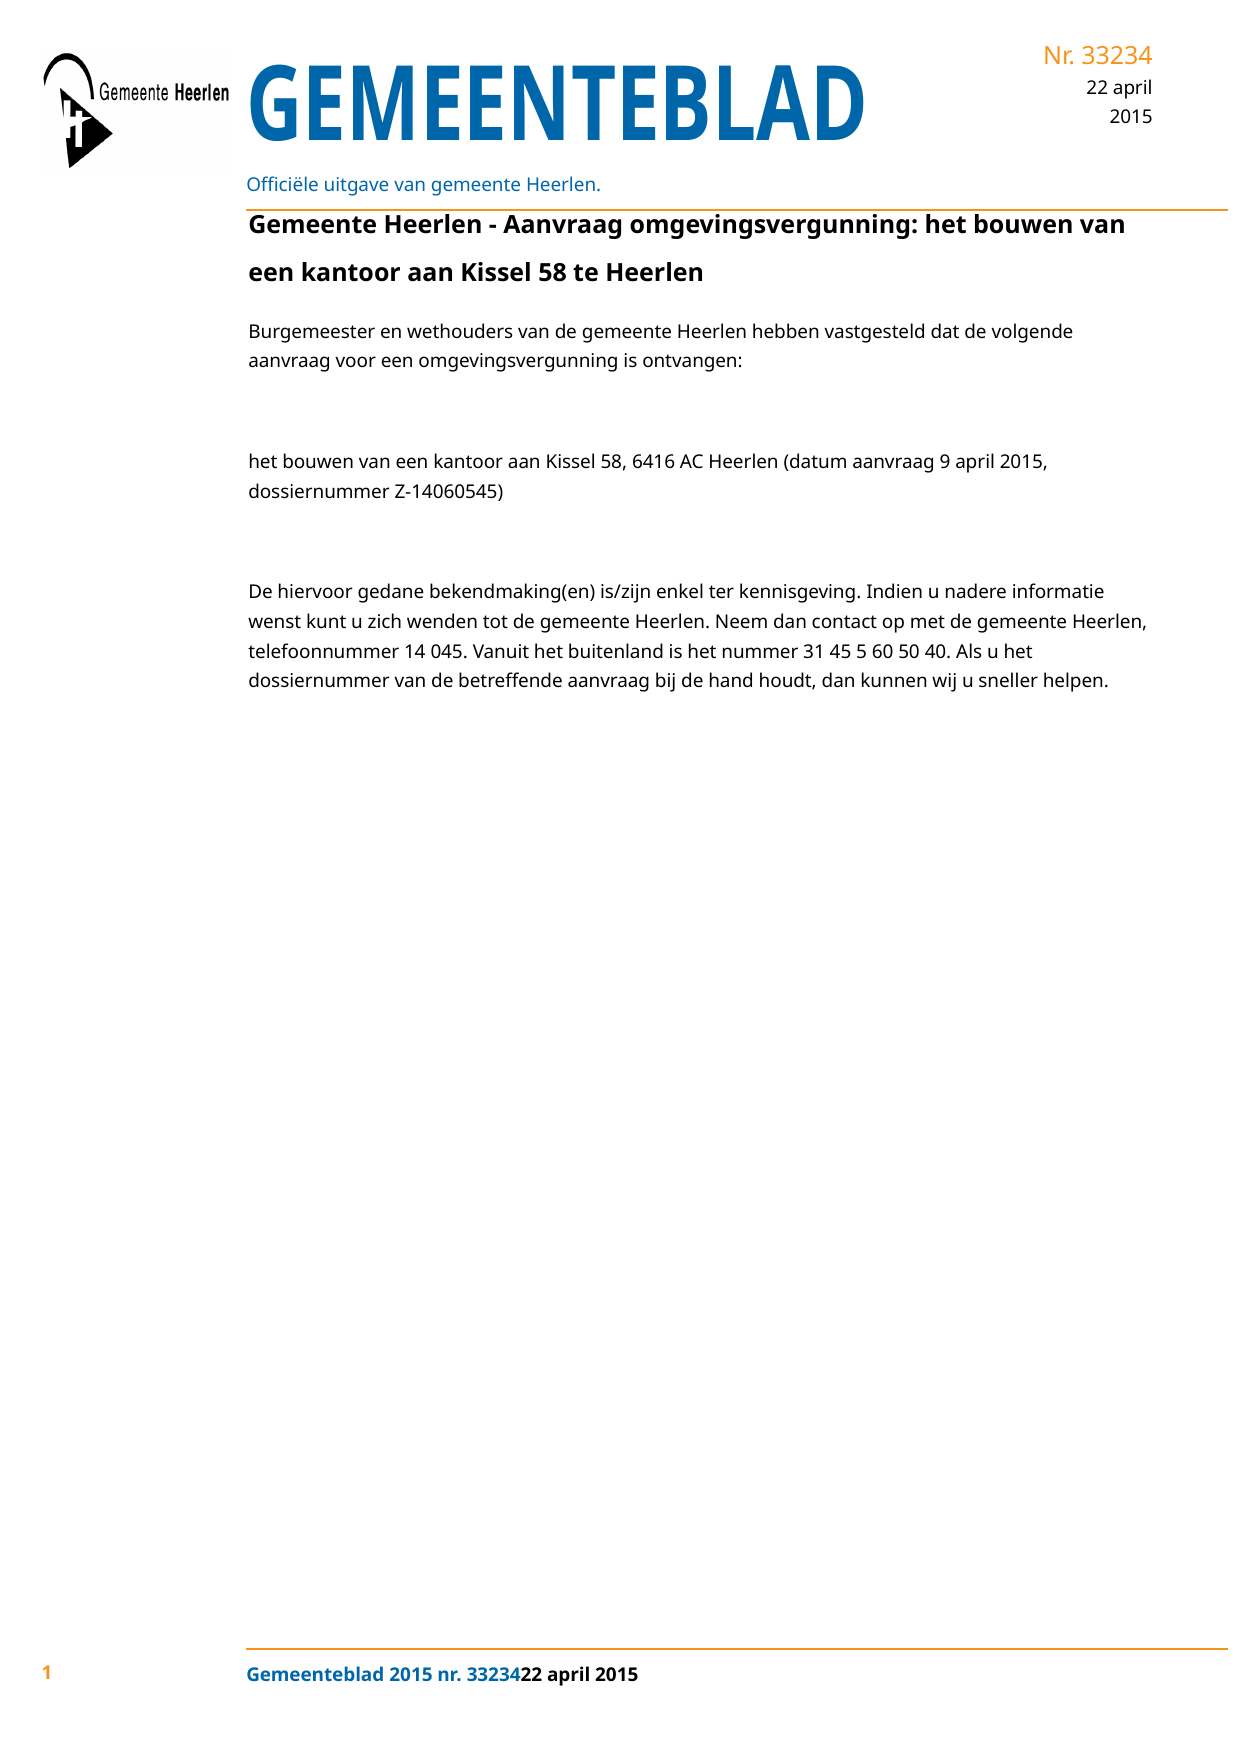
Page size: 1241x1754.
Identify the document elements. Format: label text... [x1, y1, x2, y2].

picture [41, 47, 231, 172]
text De hiervoor gedane bekendmaking(en) is/zijn enkel ter kennisgeving. Indien u nadere informatie wenst kunt u zich wenden tot de gemeente Heerlen. Neem dan contact op met de gemeente Heerlen, telefoonnummer 14 045. Vanuit het buitenland is het nummer 31 45 5 60 50 40. Als u het dossiernummer van de betreffende aanvraag bij de hand houdt, dan kunnen wij u sneller helpen. [248, 579, 1152, 693]
text Burgemeester en wethouders van de gemeente Heerlen hebben vastgesteld dat de volgende aanvraag voor een omgevingsvergunning is ontvangen: [248, 318, 1152, 373]
text het bouwen van een kantoor aan Kissel 58, 6416 AC Heerlen (datum aanvraag 9 april 2015, dossiernummer Z-14060545) [248, 448, 1152, 504]
text Gemeente Heerlen - Aanvraag omgevingsvergunning: het bouwen van een kantoor aan Kissel 58 te Heerlen [248, 211, 1152, 288]
